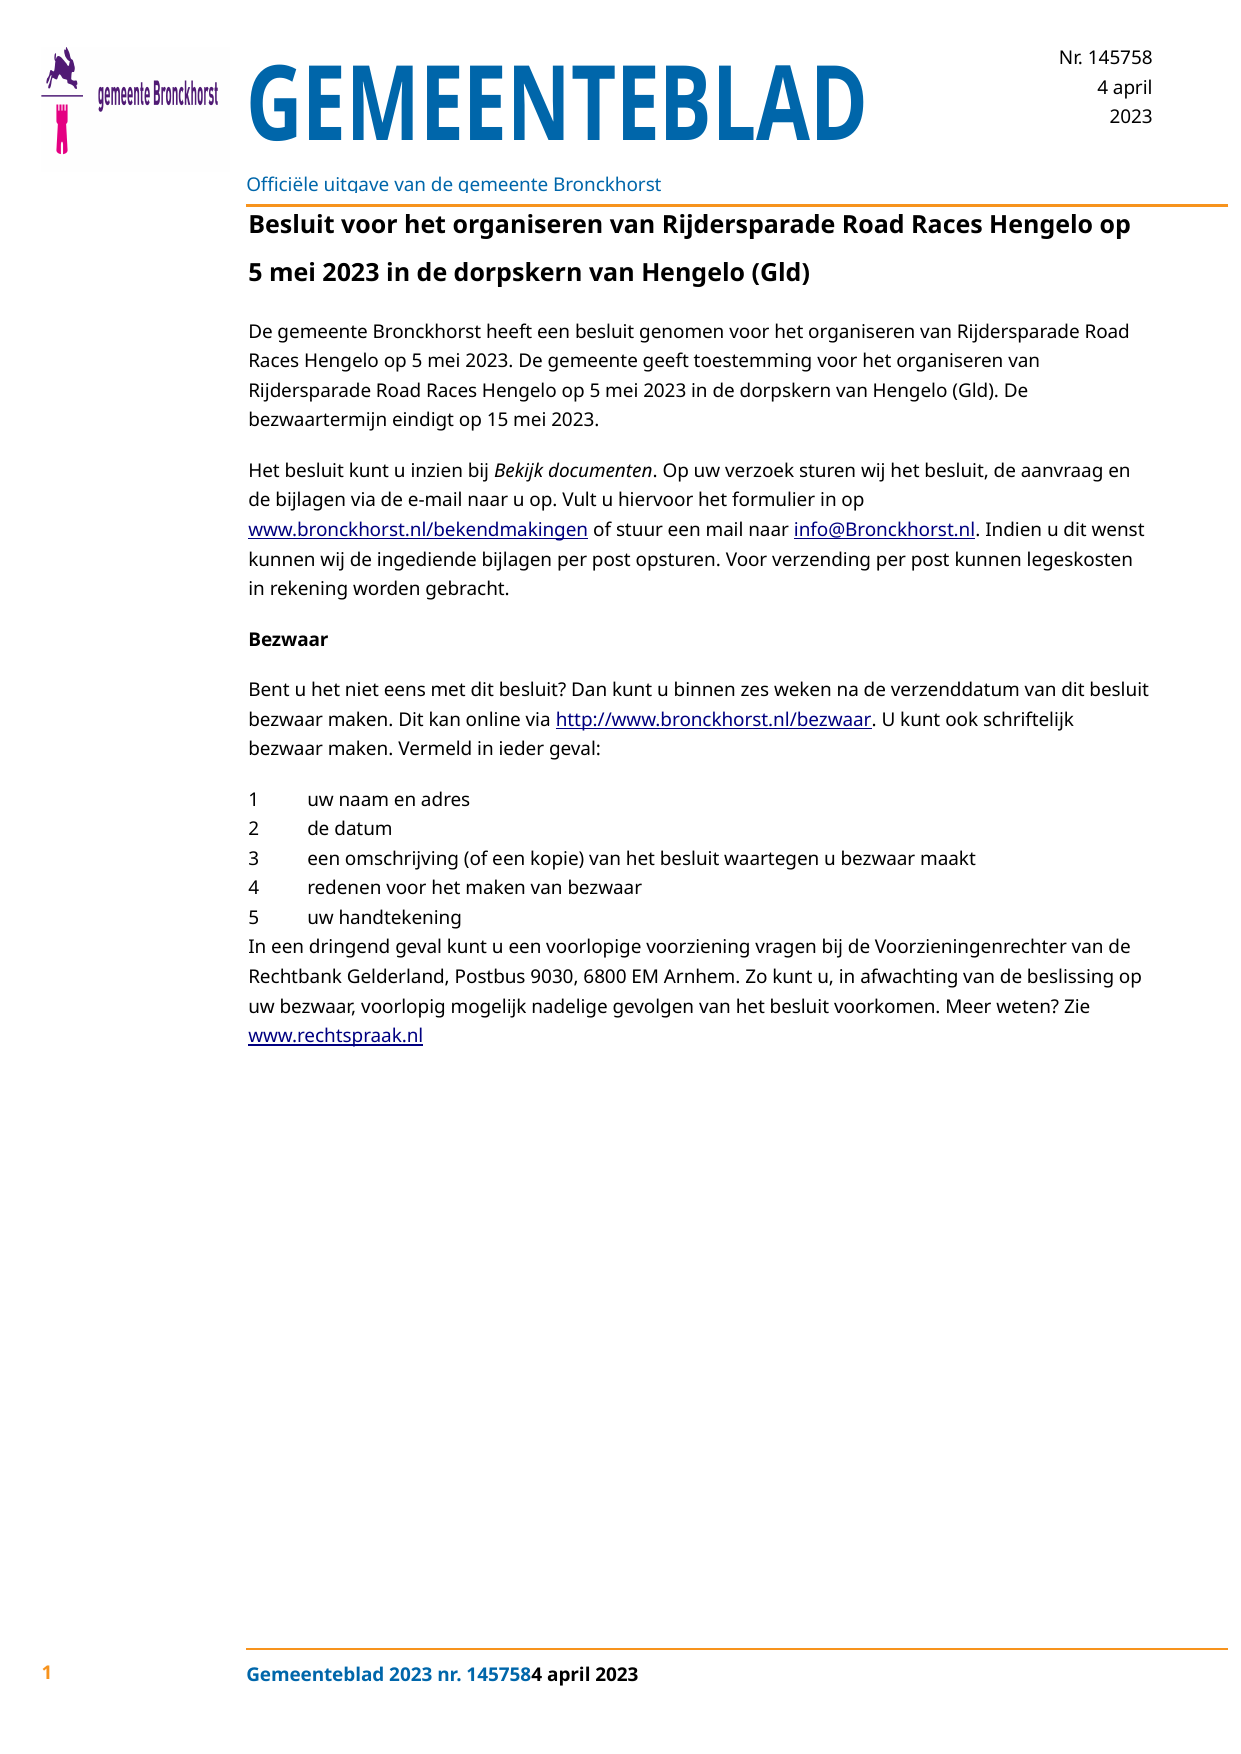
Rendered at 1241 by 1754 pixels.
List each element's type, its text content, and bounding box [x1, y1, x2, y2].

list uw naam en adres [248, 786, 1152, 812]
list uw handtekening [248, 904, 1152, 930]
list redenen voor het maken van bezwaar [248, 874, 1152, 900]
text De gemeente Bronckhorst heeft een besluit genomen voor het organiseren van Rijdersparade Road Races Hengelo op 5 mei 2023. De gemeente geeft toestemming voor het organiseren van Rijdersparade Road Races Hengelo op 5 mei 2023 in de dorpskern van Hengelo (Gld). De bezwaartermijn eindigt op 15 mei 2023. [248, 318, 1152, 432]
text Bezwaar [248, 626, 1152, 652]
text Het besluit kunt u inzien bij Bekijk documenten. Op uw verzoek sturen wij het besluit, de aanvraag en de bijlagen via de e-mail naar u op. Vult u hiervoor het formulier in op www.bronckhorst.nl/bekendmakingen of stuur een mail naar info@Bronckhorst.nl. Indien u dit wenst kunnen wij de ingediende bijlagen per post opsturen. Voor verzending per post kunnen legeskosten in rekening worden gebracht. [248, 457, 1152, 601]
text Besluit voor het organiseren van Rijdersparade Road Races Hengelo op 5 mei 2023 in de dorpskern van Hengelo (Gld) [248, 207, 1152, 288]
list een omschrijving (of een kopie) van het besluit waartegen u bezwaar maakt [248, 845, 1152, 871]
list de datum [248, 815, 1152, 841]
text Bent u het niet eens met dit besluit? Dan kunt u binnen zes weken na de verzenddatum van dit besluit bezwaar maken. Dit kan online via http://www.bronckhorst.nl/bezwaar. U kunt ook schriftelijk bezwaar maken. Vermeld in ieder geval: [248, 676, 1152, 761]
picture [41, 47, 231, 172]
text In een dringend geval kunt u een voorlopige voorziening vragen bij de Voorzieningenrechter van de Rechtbank Gelderland, Postbus 9030, 6800 EM Arnhem. Zo kunt u, in afwachting van de beslissing op uw bezwaar, voorlopig mogelijk nadelige gevolgen van het besluit voorkomen. Meer weten? Zie www.rechtspraak.nl [248, 934, 1152, 1048]
